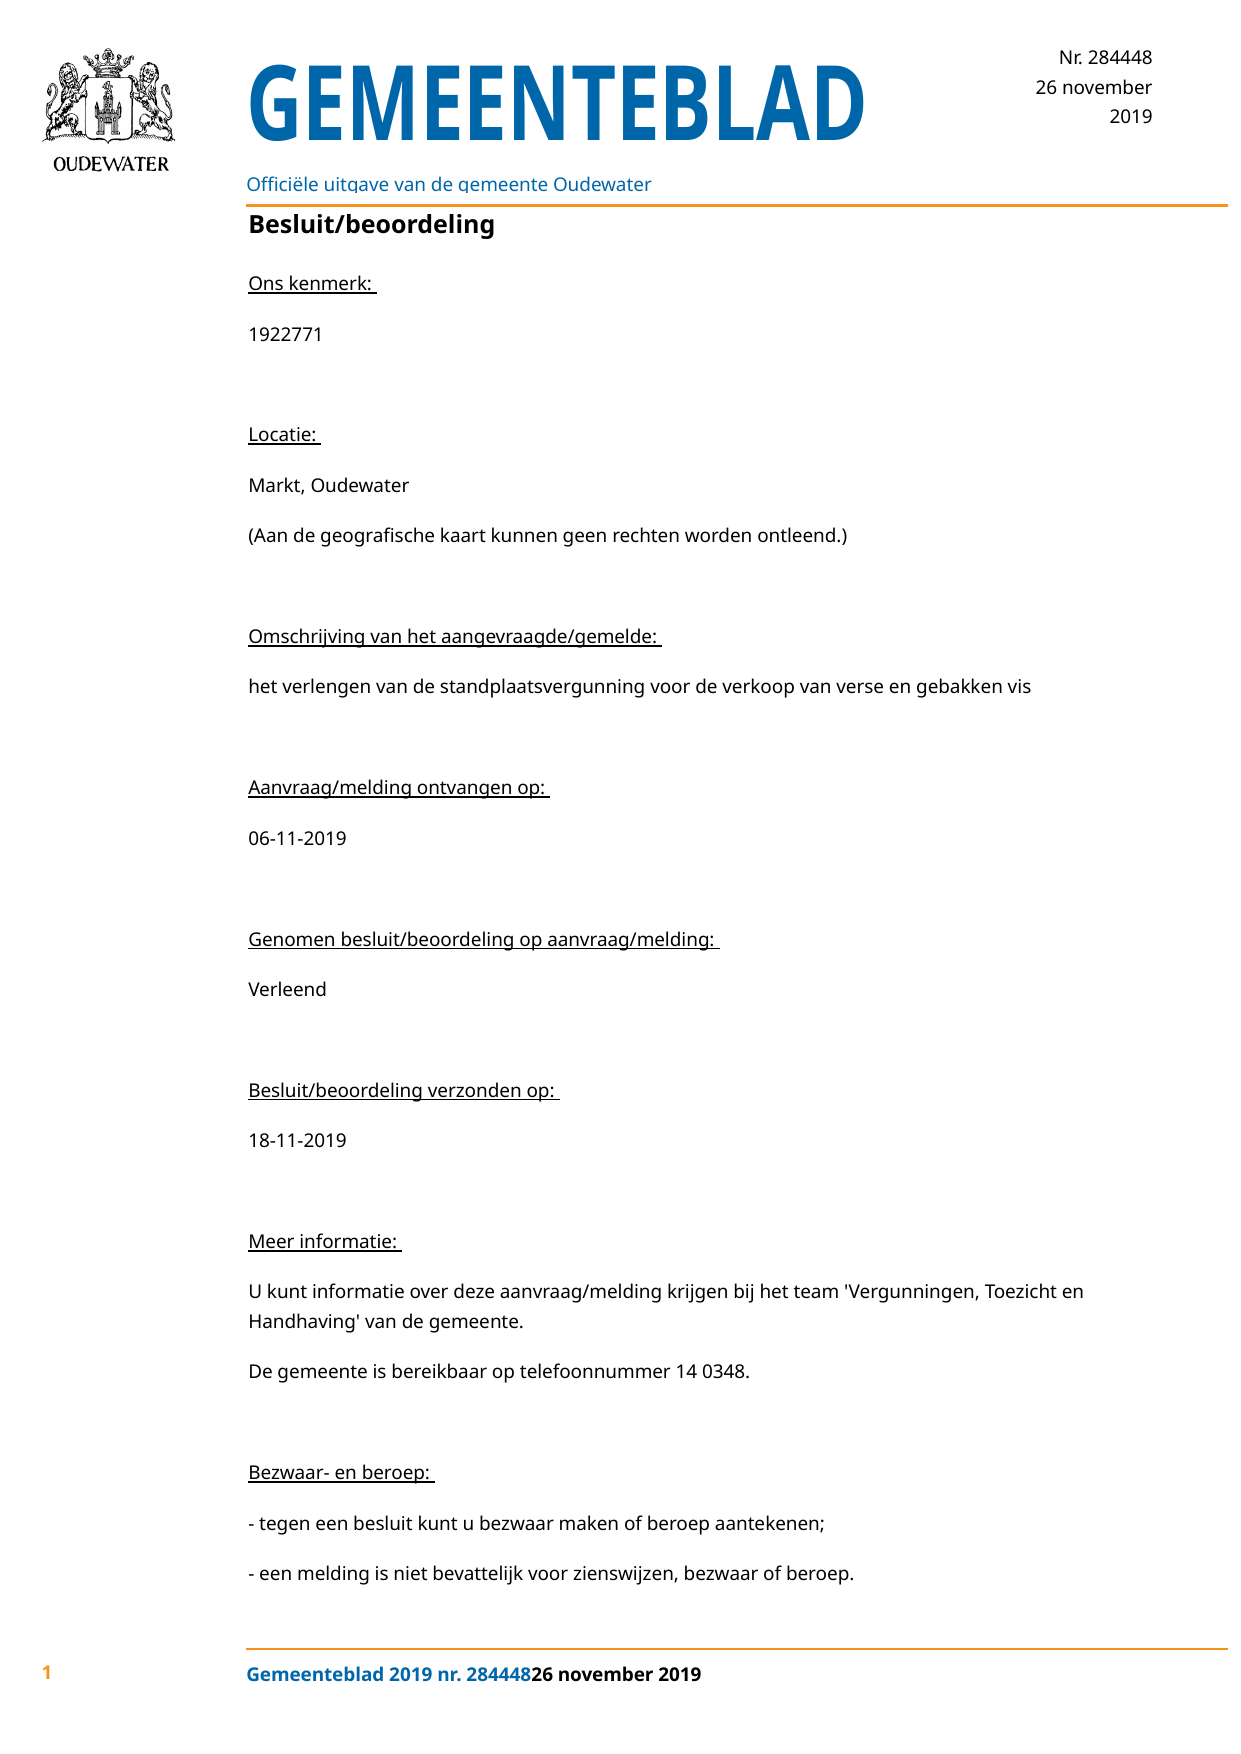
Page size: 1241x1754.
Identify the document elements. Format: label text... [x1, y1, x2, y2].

text Bezwaar- en beroep: [248, 1459, 1152, 1485]
text - tegen een besluit kunt u bezwaar maken of beroep aantekenen; [248, 1510, 1152, 1536]
picture [41, 47, 231, 172]
text het verlengen van de standplaatsvergunning voor de verkoop van verse en gebakken vis [248, 674, 1152, 699]
text Verleend [248, 976, 1152, 1002]
text U kunt informatie over deze aanvraag/melding krijgen bij het team 'Vergunningen, Toezicht en Handhaving' van de gemeente. [248, 1279, 1152, 1334]
text De gemeente is bereikbaar op telefoonnummer 14 0348. [248, 1359, 1152, 1384]
text Ons kenmerk: [248, 270, 1152, 296]
text Aanvraag/melding ontvangen op: [248, 774, 1152, 800]
text Locatie: [248, 422, 1152, 447]
text Meer informatie: [248, 1228, 1152, 1254]
text Omschrijving van het aangevraagde/gemelde: [248, 623, 1152, 649]
text Genomen besluit/beoordeling op aanvraag/melding: [248, 926, 1152, 951]
text Markt, Oudewater [248, 472, 1152, 498]
text Besluit/beoordeling verzonden op: [248, 1077, 1152, 1103]
text 06-11-2019 [248, 825, 1152, 851]
text - een melding is niet bevattelijk voor zienswijzen, bezwaar of beroep. [248, 1560, 1152, 1586]
text 18-11-2019 [248, 1127, 1152, 1153]
text (Aan de geografische kaart kunnen geen rechten worden ontleend.) [248, 522, 1152, 548]
text 1922771 [248, 321, 1152, 346]
text Besluit/beoordeling [248, 207, 1152, 241]
